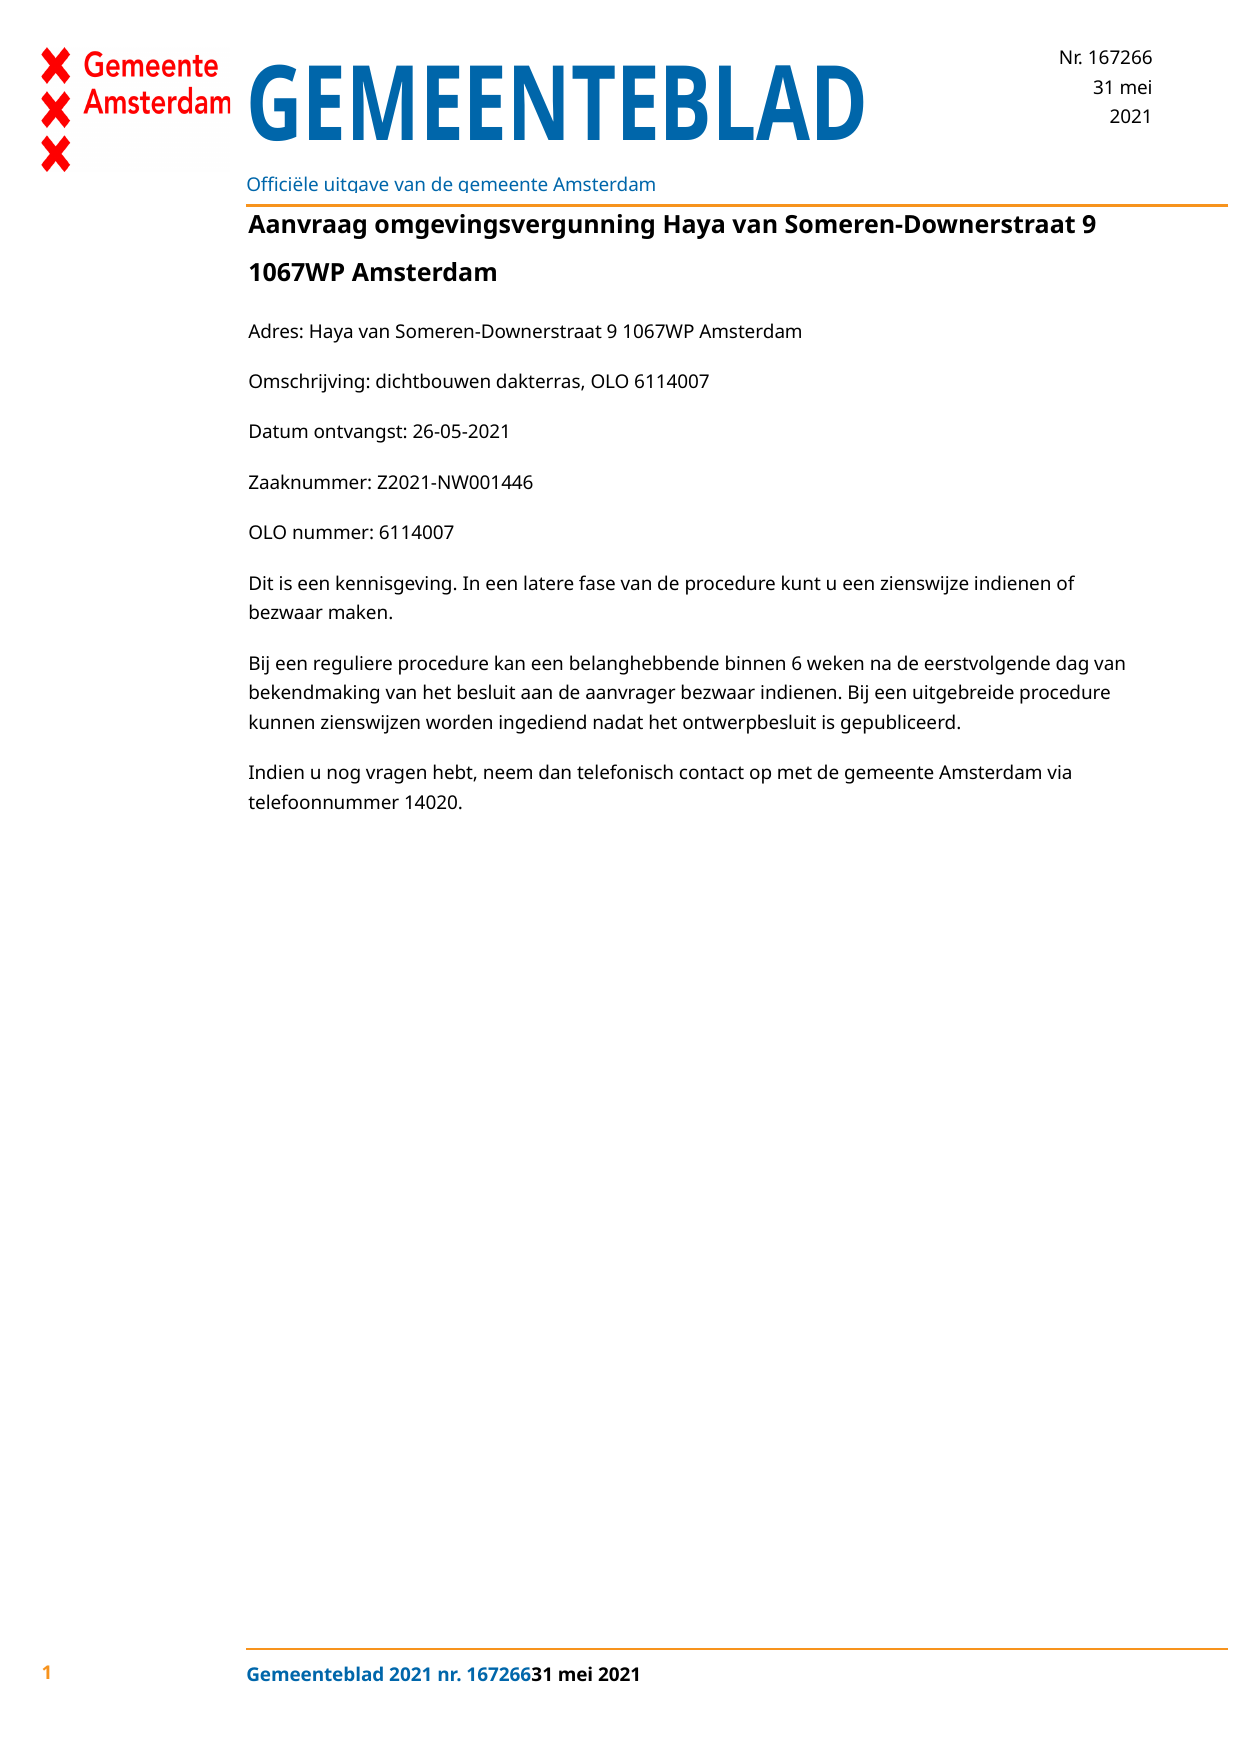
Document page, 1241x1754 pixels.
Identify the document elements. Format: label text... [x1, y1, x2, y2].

text Bij een reguliere procedure kan een belanghebbende binnen 6 weken na de eerstvolgende dag van bekendmaking van het besluit aan de aanvrager bezwaar indienen. Bij een uitgebreide procedure kunnen zienswijzen worden ingediend nadat het ontwerpbesluit is gepubliceerd. [248, 650, 1152, 735]
text Adres: Haya van Someren-Downerstraat 9 1067WP Amsterdam [248, 318, 1152, 344]
text Aanvraag omgevingsvergunning Haya van Someren-Downerstraat 9 1067WP Amsterdam [248, 207, 1152, 288]
text Dit is een kennisgeving. In een latere fase van de procedure kunt u een zienswijze indienen of bezwaar maken. [248, 570, 1152, 625]
text Indien u nog vragen hebt, neem dan telefonisch contact op met de gemeente Amsterdam via telefoonnummer 14020. [248, 759, 1152, 815]
text OLO nummer: 6114007 [248, 519, 1152, 545]
picture [41, 47, 231, 172]
text Zaaknummer: Z2021-NW001446 [248, 469, 1152, 495]
text Omschrijving: dichtbouwen dakterras, OLO 6114007 [248, 368, 1152, 394]
text Datum ontvangst: 26-05-2021 [248, 419, 1152, 444]
